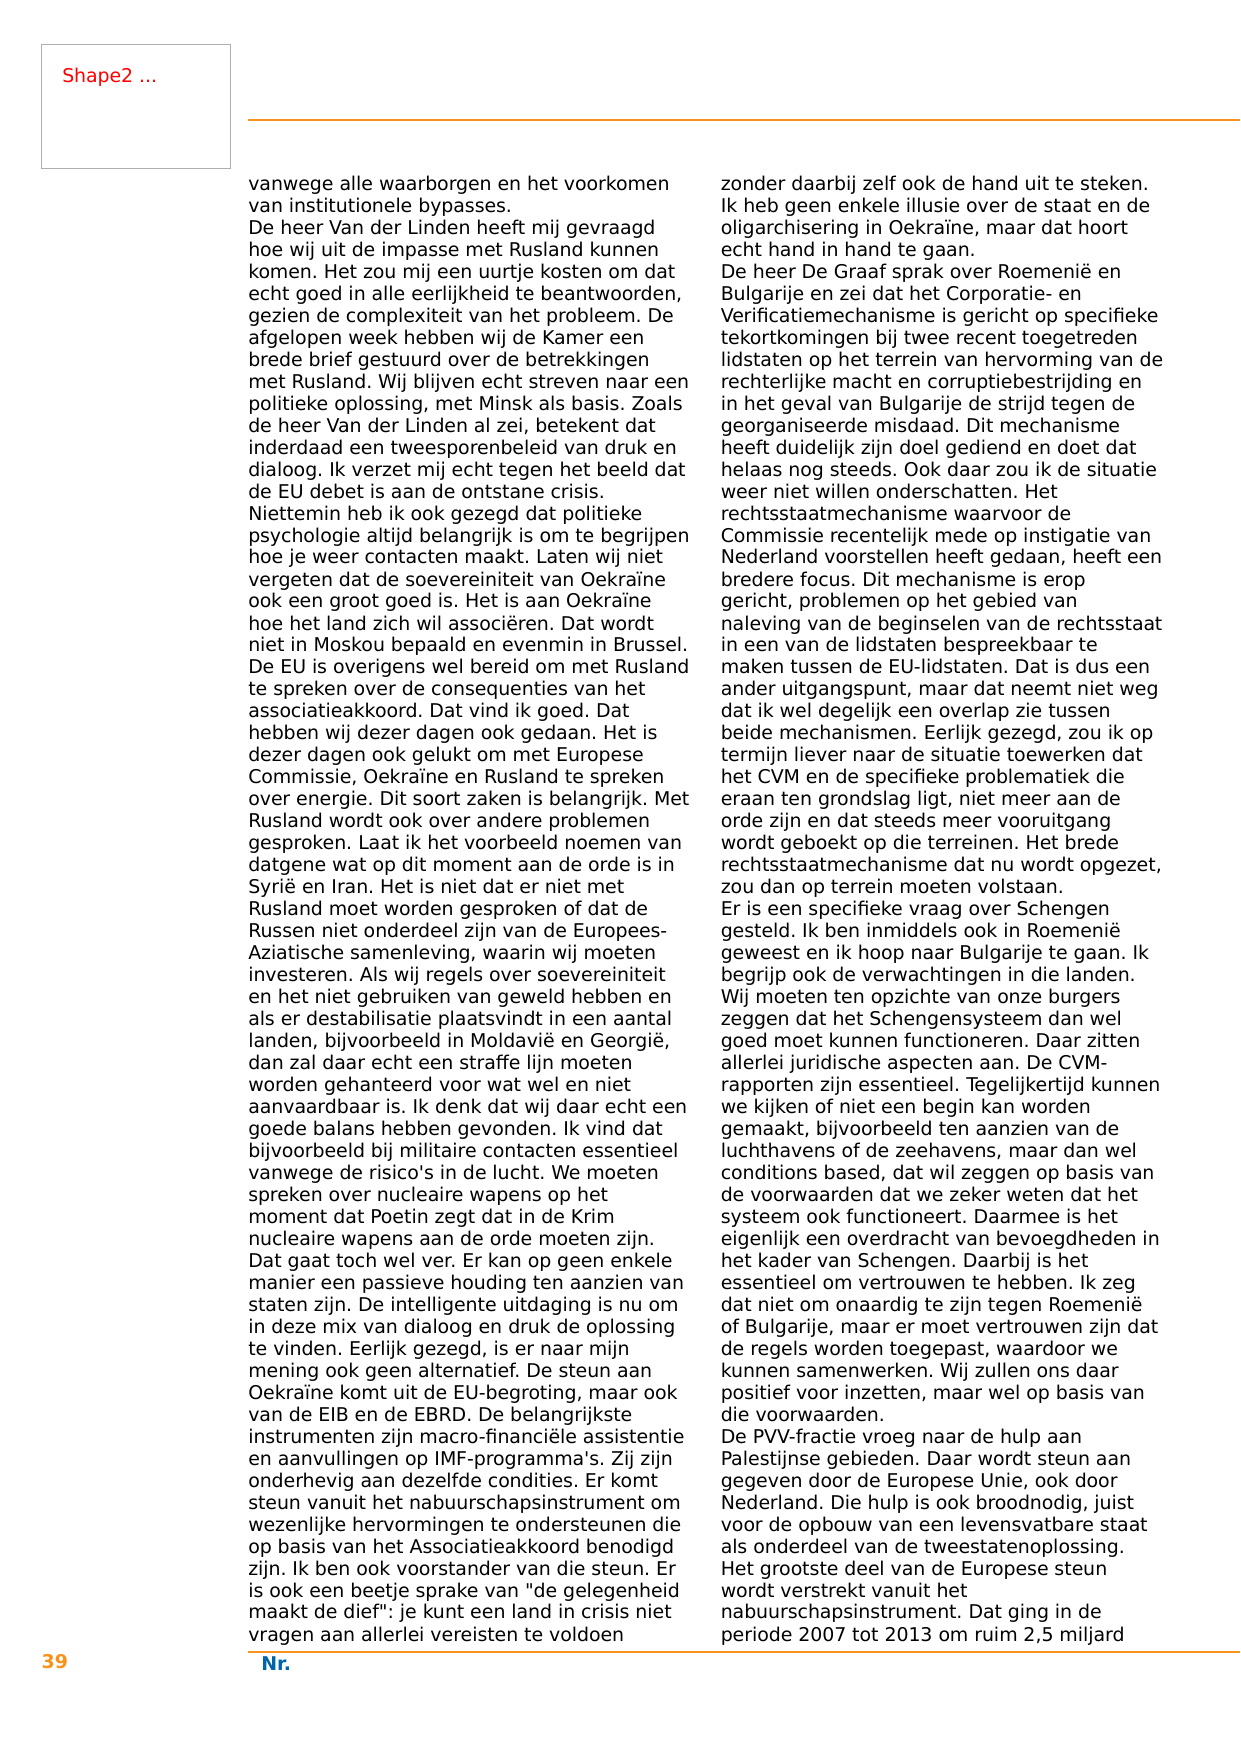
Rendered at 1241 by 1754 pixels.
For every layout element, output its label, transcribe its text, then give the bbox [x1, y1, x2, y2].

text zonder daarbij zelf ook de hand uit te steken. Ik heb geen enkele illusie over de staat en de oligarchisering in Oekraïne, maar dat hoort echt hand in hand te gaan. [721, 173, 1163, 261]
text De heer De Graaf sprak over Roemenië en Bulgarije en zei dat het Corporatie- en Verificatiemechanisme is gericht op specifieke tekortkomingen bij twee recent toegetreden lidstaten op het terrein van hervorming van de rechterlijke macht en corruptiebestrijding en in het geval van Bulgarije de strijd tegen de georganiseerde misdaad. Dit mechanisme heeft duidelijk zijn doel gediend en doet dat helaas nog steeds. Ook daar zou ik de situatie weer niet willen onderschatten. Het rechtsstaatmechanisme waarvoor de Commissie recentelijk mede op instigatie van Nederland voorstellen heeft gedaan, heeft een bredere focus. Dit mechanisme is erop gericht, problemen op het gebied van naleving van de beginselen van de rechtsstaat in een van de lidstaten bespreekbaar te maken tussen de EU-lidstaten. Dat is dus een ander uitgangspunt, maar dat neemt niet weg dat ik wel degelijk een overlap zie tussen beide mechanismen. Eerlijk gezegd, zou ik op termijn liever naar de situatie toewerken dat het CVM en de specifieke problematiek die eraan ten grondslag ligt, niet meer aan de orde zijn en dat steeds meer vooruitgang wordt geboekt op die terreinen. Het brede rechtsstaatmechanisme dat nu wordt opgezet, zou dan op terrein moeten volstaan. [721, 261, 1163, 898]
text Er is een specifieke vraag over Schengen gesteld. Ik ben inmiddels ook in Roemenië geweest en ik hoop naar Bulgarije te gaan. Ik begrijp ook de verwachtingen in die landen. Wij moeten ten opzichte van onze burgers zeggen dat het Schengensysteem dan wel goed moet kunnen functioneren. Daar zitten allerlei juridische aspecten aan. De CVM-rapporten zijn essentieel. Tegelijkertijd kunnen we kijken of niet een begin kan worden gemaakt, bijvoorbeeld ten aanzien van de luchthavens of de zeehavens, maar dan wel conditions based, dat wil zeggen op basis van de voorwaarden dat we zeker weten dat het systeem ook functioneert. Daarmee is het eigenlijk een overdracht van bevoegdheden in het kader van Schengen. Daarbij is het essentieel om vertrouwen te hebben. Ik zeg dat niet om onaardig te zijn tegen Roemenië of Bulgarije, maar er moet vertrouwen zijn dat de regels worden toegepast, waardoor we kunnen samenwerken. Wij zullen ons daar positief voor inzetten, maar wel op basis van die voorwaarden. [721, 898, 1163, 1426]
text De PVV-fractie vroeg naar de hulp aan Palestijnse gebieden. Daar wordt steun aan gegeven door de Europese Unie, ook door Nederland. Die hulp is ook broodnodig, juist voor de opbouw van een levensvatbare staat als onderdeel van de tweestatenoplossing. Het grootste deel van de Europese steun wordt verstrekt vanuit het nabuurschapsinstrument. Dat ging in de periode 2007 tot 2013 om ruim 2,5 miljard [721, 1426, 1163, 1645]
text De heer Van der Linden heeft mij gevraagd hoe wij uit de impasse met Rusland kunnen komen. Het zou mij een uurtje kosten om dat echt goed in alle eerlijkheid te beantwoorden, gezien de complexiteit van het probleem. De afgelopen week hebben wij de Kamer een brede brief gestuurd over de betrekkingen met Rusland. Wij blijven echt streven naar een politieke oplossing, met Minsk als basis. Zoals de heer Van der Linden al zei, betekent dat inderdaad een tweesporenbeleid van druk en dialoog. Ik verzet mij echt tegen het beeld dat de EU debet is aan de ontstane crisis. Niettemin heb ik ook gezegd dat politieke psychologie altijd belangrijk is om te begrijpen hoe je weer contacten maakt. Laten wij niet vergeten dat de soevereiniteit van Oekraïne ook een groot goed is. Het is aan Oekraïne hoe het land zich wil associëren. Dat wordt niet in Moskou bepaald en evenmin in Brussel. De EU is overigens wel bereid om met Rusland te spreken over de consequenties van het associatieakkoord. Dat vind ik goed. Dat hebben wij dezer dagen ook gedaan. Het is dezer dagen ook gelukt om met Europese Commissie, Oekraïne en Rusland te spreken over energie. Dit soort zaken is belangrijk. Met Rusland wordt ook over andere problemen gesproken. Laat ik het voorbeeld noemen van datgene wat op dit moment aan de orde is in Syrië en Iran. Het is niet dat er niet met Rusland moet worden gesproken of dat de Russen niet onderdeel zijn van de Europees-Aziatische samenleving, waarin wij moeten investeren. Als wij regels over soevereiniteit en het niet gebruiken van geweld hebben en als er destabilisatie plaatsvindt in een aantal landen, bijvoorbeeld in Moldavië en Georgië, dan zal daar echt een straffe lijn moeten worden gehanteerd voor wat wel en niet aanvaardbaar is. Ik denk dat wij daar echt een goede balans hebben gevonden. Ik vind dat bijvoorbeeld bij militaire contacten essentieel vanwege de risico's in de lucht. We moeten spreken over nucleaire wapens op het moment dat Poetin zegt dat in de Krim nucleaire wapens aan de orde moeten zijn. Dat gaat toch wel ver. Er kan op geen enkele manier een passieve houding ten aanzien van staten zijn. De intelligente uitdaging is nu om in deze mix van dialoog en druk de oplossing te vinden. Eerlijk gezegd, is er naar mijn mening ook geen alternatief. De steun aan Oekraïne komt uit de EU-begroting, maar ook van de EIB en de EBRD. De belangrijkste instrumenten zijn macro-financiële assistentie en aanvullingen op IMF-programma's. Zij zijn onderhevig aan dezelfde condities. Er komt steun vanuit het nabuurschapsinstrument om wezenlijke hervormingen te ondersteunen die op basis van het Associatieakkoord benodigd zijn. Ik ben ook voorstander van die steun. Er is ook een beetje sprake van "de gelegenheid maakt de dief": je kunt een land in crisis niet vragen aan allerlei vereisten te voldoen [248, 217, 691, 1645]
text vanwege alle waarborgen en het voorkomen van institutionele bypasses. [248, 173, 691, 217]
